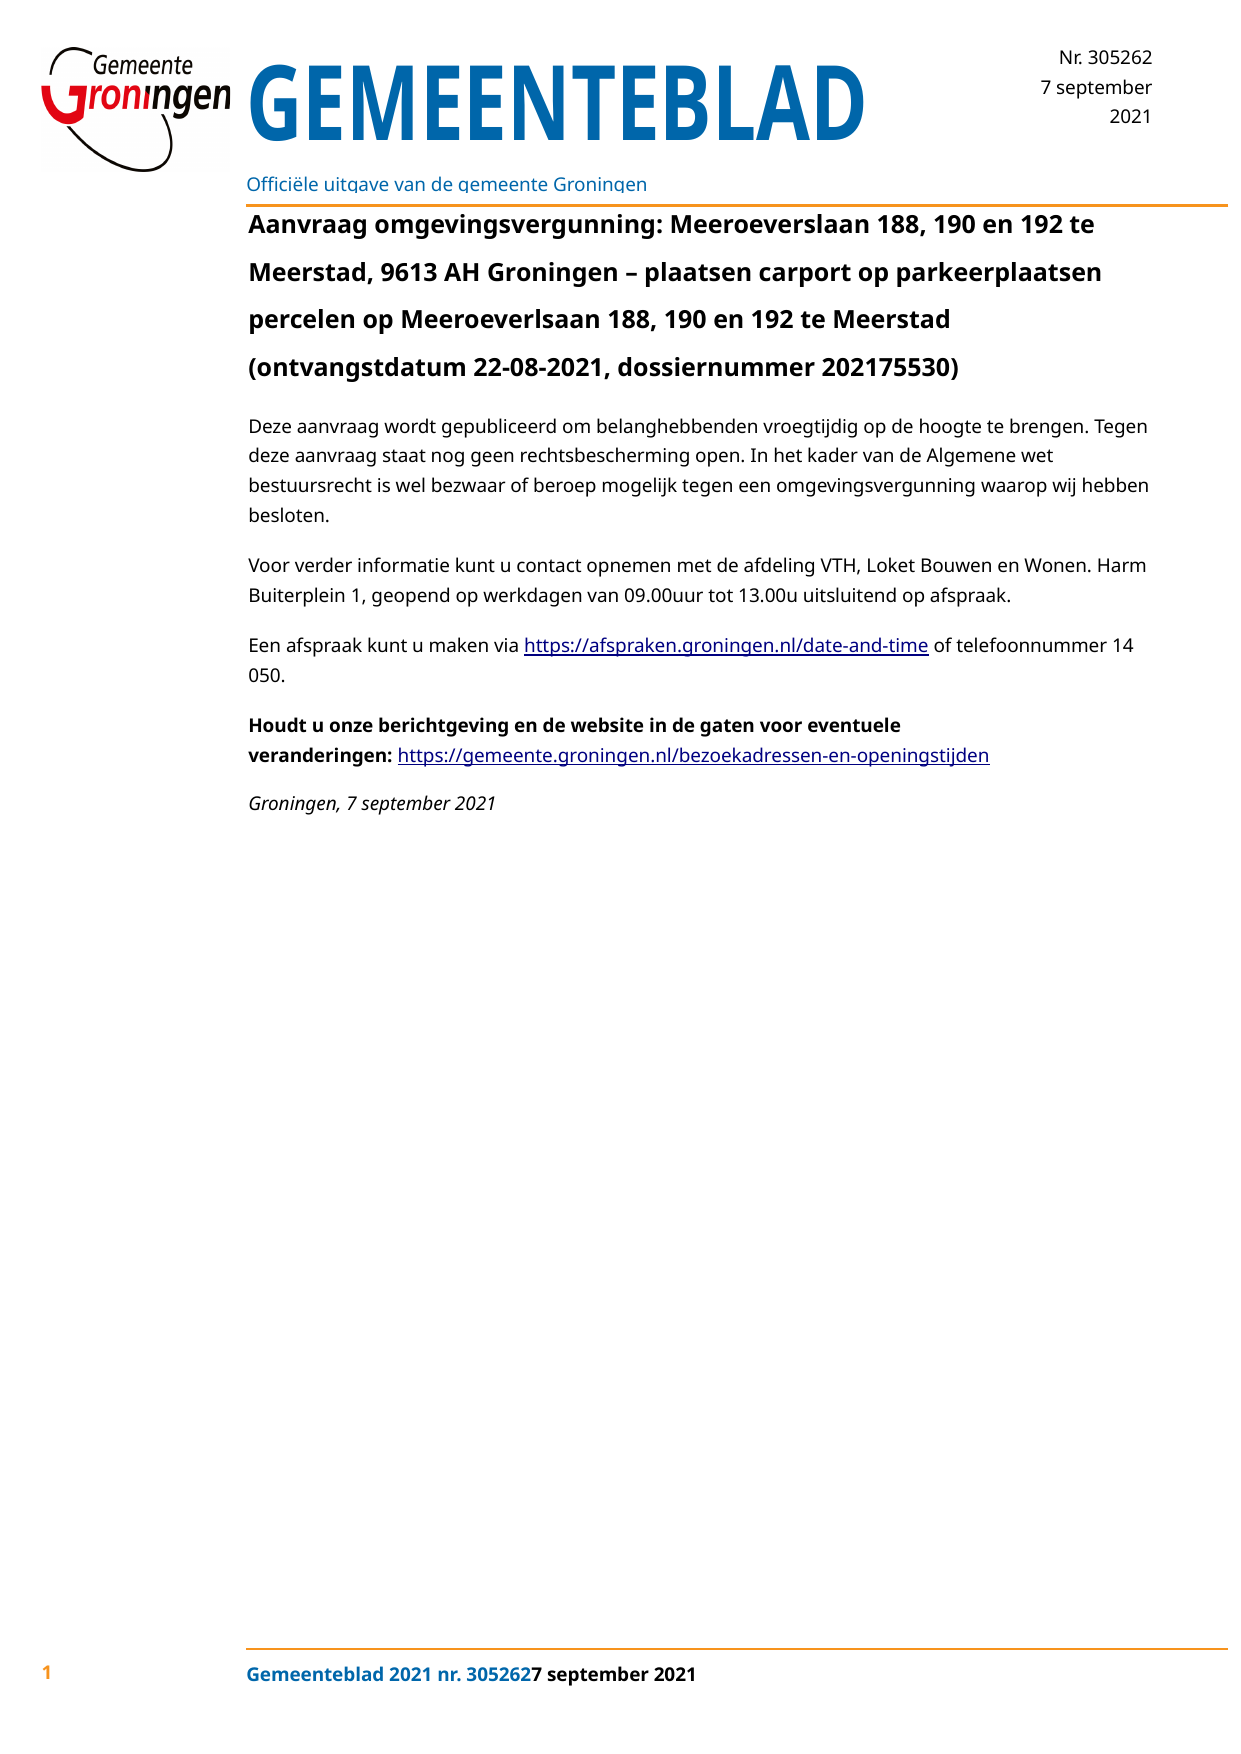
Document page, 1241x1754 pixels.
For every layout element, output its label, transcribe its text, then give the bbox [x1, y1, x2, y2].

text Aanvraag omgevingsvergunning: Meeroeverslaan 188, 190 en 192 te Meerstad, 9613 AH Groningen – plaatsen carport op parkeerplaatsen percelen op Meeroeverlsaan 188, 190 en 192 te Meerstad (ontvangstdatum 22-08-2021, dossiernummer 202175530) [248, 207, 1152, 384]
text Voor verder informatie kunt u contact opnemen met de afdeling VTH, Loket Bouwen en Wonen. Harm Buiterplein 1, geopend op werkdagen van 09.00uur tot 13.00u uitsluitend op afspraak. [248, 552, 1152, 608]
picture [41, 47, 231, 172]
text Groningen, 7 september 2021 [248, 790, 1152, 815]
text Een afspraak kunt u maken via https://afspraken.groningen.nl/date-and-time of telefoonnummer 14 050. [248, 632, 1152, 688]
text Deze aanvraag wordt gepubliceerd om belanghebbenden vroegtijdig op de hoogte te brengen. Tegen deze aanvraag staat nog geen rechtsbescherming open. In het kader van de Algemene wet bestuursrecht is wel bezwaar of beroep mogelijk tegen een omgevingsvergunning waarop wij hebben besloten. [248, 413, 1152, 528]
text Houdt u onze berichtgeving en de website in de gaten voor eventuele veranderingen: https://gemeente.groningen.nl/bezoekadressen-en-openingstijden [248, 712, 1152, 768]
